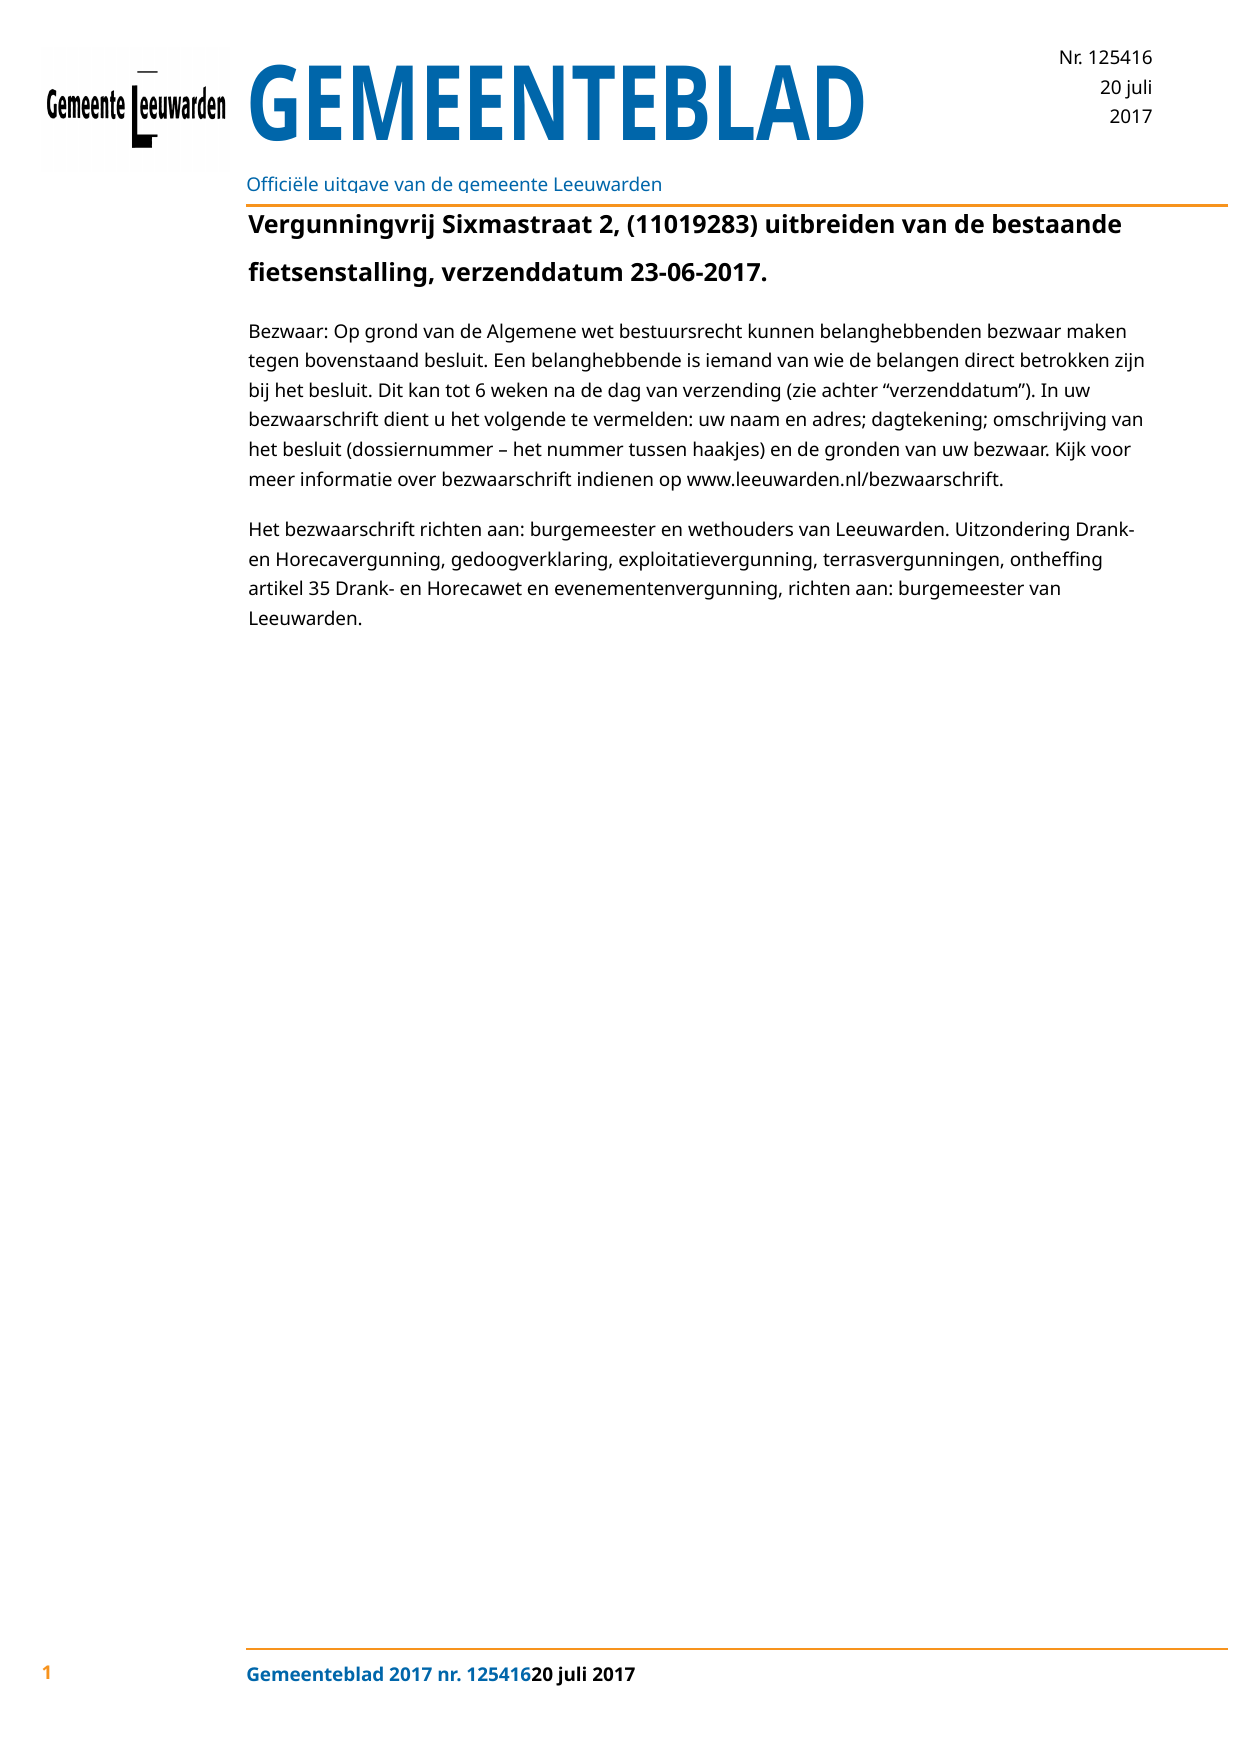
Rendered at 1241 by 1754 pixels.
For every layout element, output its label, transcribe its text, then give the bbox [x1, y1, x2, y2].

text Bezwaar: Op grond van de Algemene wet bestuursrecht kunnen belanghebbenden bezwaar maken tegen bovenstaand besluit. Een belanghebbende is iemand van wie de belangen direct betrokken zijn bij het besluit. Dit kan tot 6 weken na de dag van verzending (zie achter “verzenddatum”). In uw bezwaarschrift dient u het volgende te vermelden: uw naam en adres; dagtekening; omschrijving van het besluit (dossiernummer – het nummer tussen haakjes) en de gronden van uw bezwaar. Kijk voor meer informatie over bezwaarschrift indienen op www.leeuwarden.nl/bezwaarschrift. [248, 318, 1152, 492]
picture [41, 47, 231, 172]
text Vergunningvrij Sixmastraat 2, (11019283) uitbreiden van de bestaande fietsenstalling, verzenddatum 23-06-2017. [248, 207, 1152, 288]
text Het bezwaarschrift richten aan: burgemeester en wethouders van Leeuwarden. Uitzondering Drank- en Horecavergunning, gedoogverklaring, exploitatievergunning, terrasvergunningen, ontheffing artikel 35 Drank- en Horecawet en evenementenvergunning, richten aan: burgemeester van Leeuwarden. [248, 516, 1152, 631]
